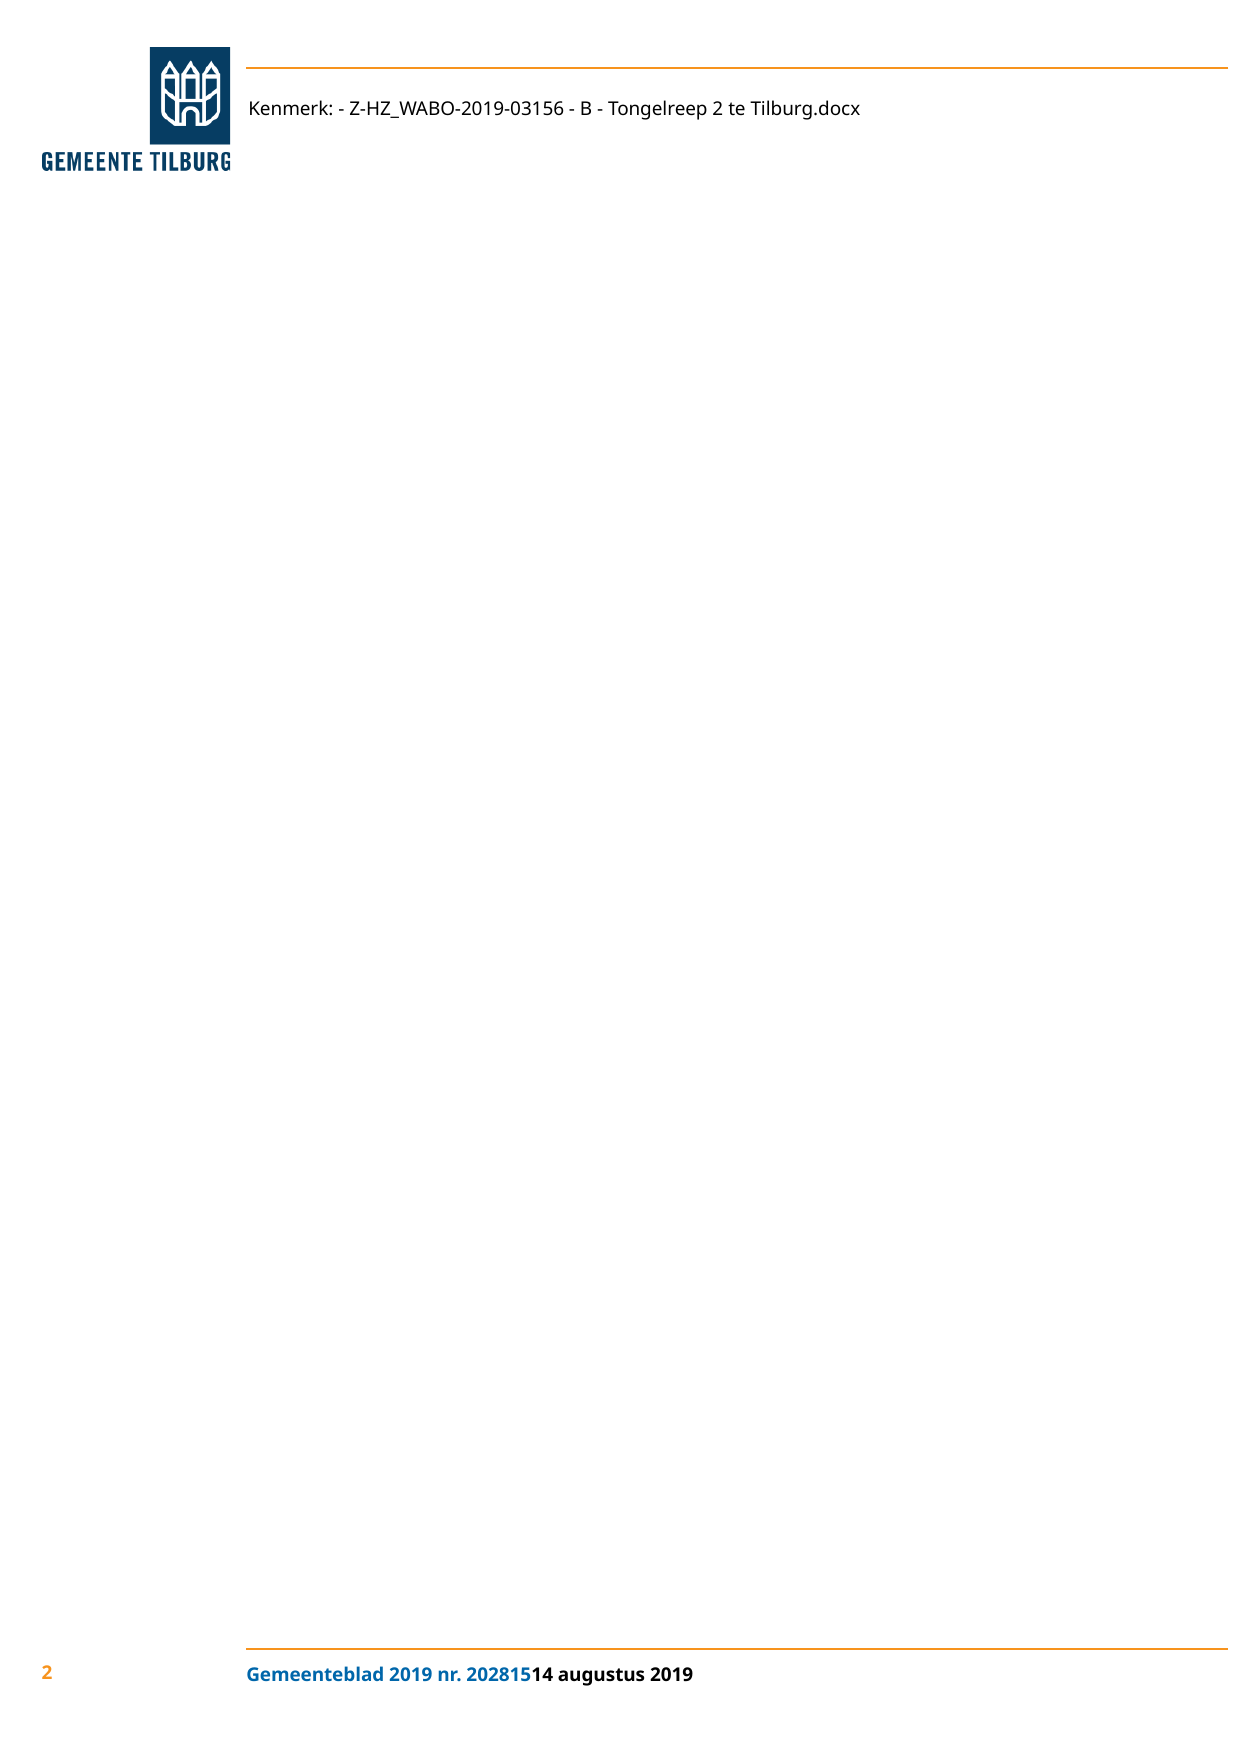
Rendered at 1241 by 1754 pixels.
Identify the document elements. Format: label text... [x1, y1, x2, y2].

picture [41, 47, 231, 172]
text Kenmerk: - Z-HZ_WABO-2019-03156 - B - Tongelreep 2 te Tilburg.docx [248, 95, 1152, 121]
